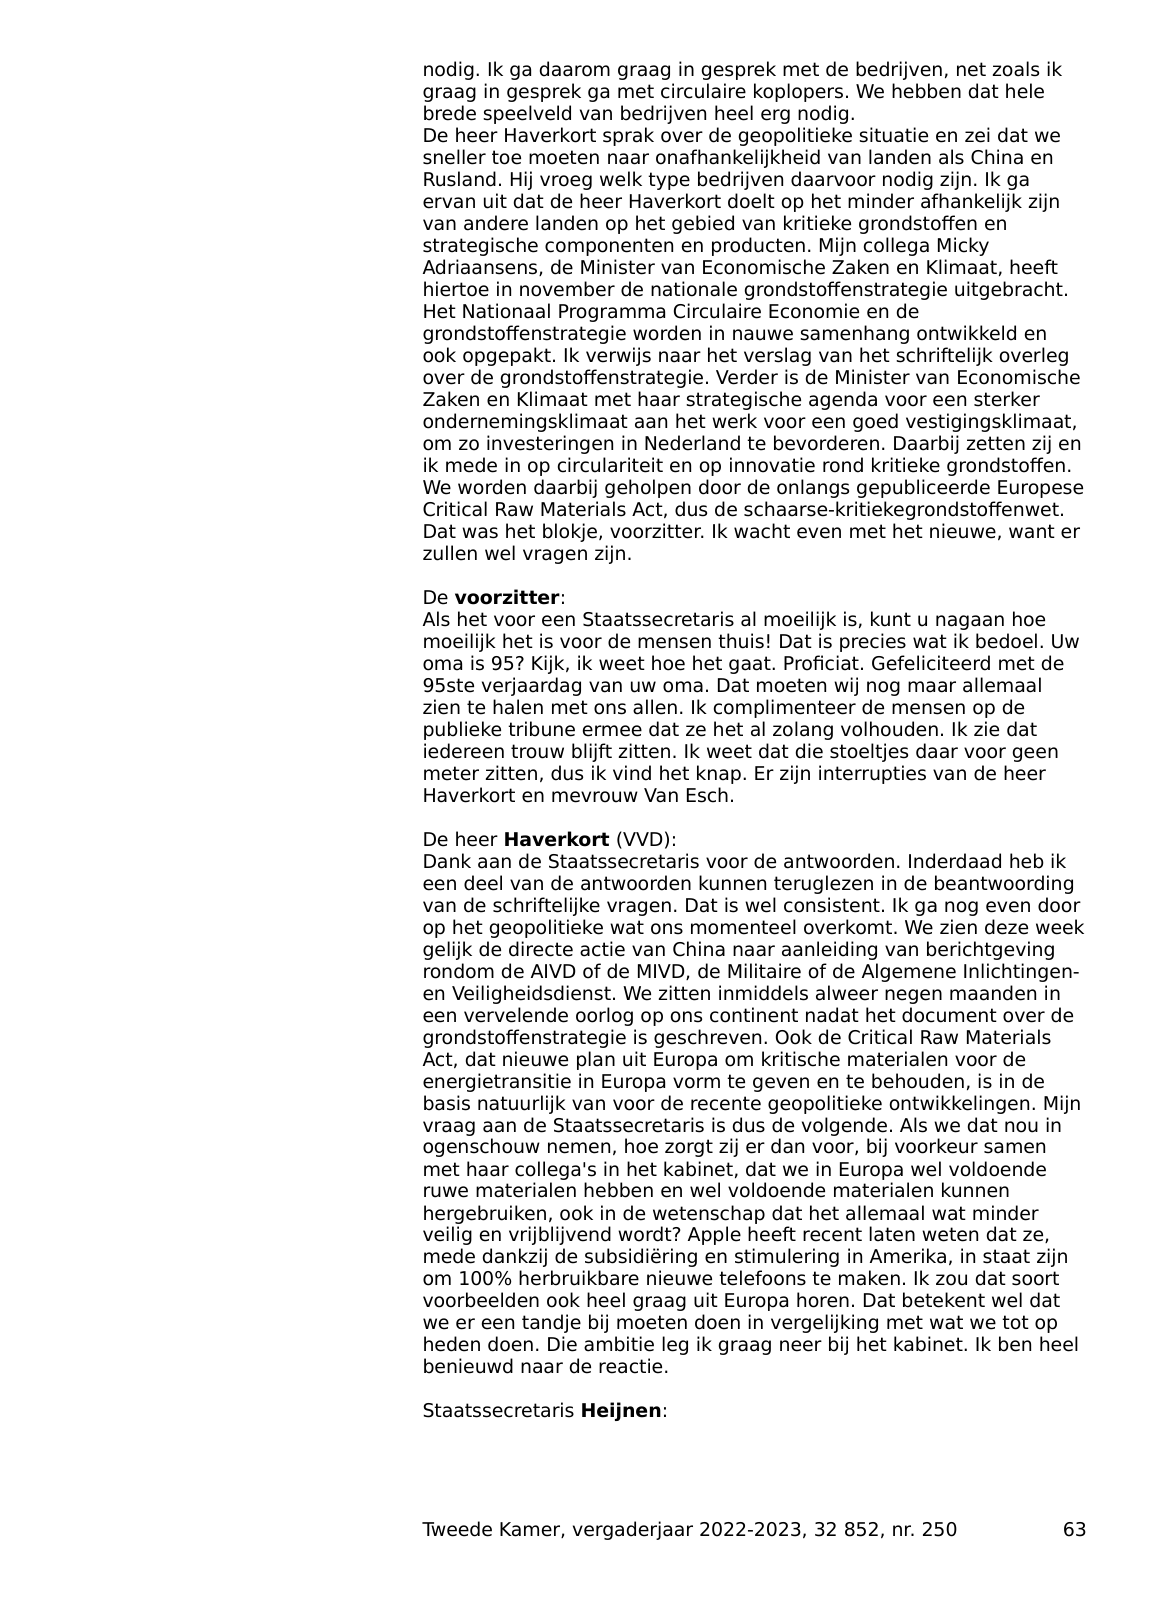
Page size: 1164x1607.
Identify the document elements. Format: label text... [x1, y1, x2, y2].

text Dat was het blokje, voorzitter. Ik wacht even met het nieuwe, want er zullen wel vragen zijn. [422, 521, 1087, 564]
text Dank aan de Staatssecretaris voor de antwoorden. Inderdaad heb ik een deel van de antwoorden kunnen teruglezen in de beantwoording van de schriftelijke vragen. Dat is wel consistent. Ik ga nog even door op het geopolitieke wat ons momenteel overkomt. We zien deze week gelijk de directe actie van China naar aanleiding van berichtgeving rondom de AIVD of de MIVD, de Militaire of de Algemene Inlichtingen- en Veiligheidsdienst. We zitten inmiddels alweer negen maanden in een vervelende oorlog op ons continent nadat het document over de grondstoffenstrategie is geschreven. Ook de Critical Raw Materials Act, dat nieuwe plan uit Europa om kritische materialen voor de energietransitie in Europa vorm te geven en te behouden, is in de basis natuurlijk van voor de recente geopolitieke ontwikkelingen. Mijn vraag aan de Staatssecretaris is dus de volgende. Als we dat nou in ogenschouw nemen, hoe zorgt zij er dan voor, bij voorkeur samen met haar collega's in het kabinet, dat we in Europa wel voldoende ruwe materialen hebben en wel voldoende materialen kunnen hergebruiken, ook in de wetenschap dat het allemaal wat minder veilig en vrijblijvend wordt? Apple heeft recent laten weten dat ze, mede dankzij de subsidiëring en stimulering in Amerika, in staat zijn om 100% herbruikbare nieuwe telefoons te maken. Ik zou dat soort voorbeelden ook heel graag uit Europa horen. Dat betekent wel dat we er een tandje bij moeten doen in vergelijking met wat we tot op heden doen. Die ambitie leg ik graag neer bij het kabinet. Ik ben heel benieuwd naar de reactie. [422, 851, 1087, 1378]
text De voorzitter: [422, 587, 1087, 609]
text De heer Haverkort (VVD): [422, 829, 1087, 851]
text De heer Haverkort sprak over de geopolitieke situatie en zei dat we sneller toe moeten naar onafhankelijkheid van landen als China en Rusland. Hij vroeg welk type bedrijven daarvoor nodig zijn. Ik ga ervan uit dat de heer Haverkort doelt op het minder afhankelijk zijn van andere landen op het gebied van kritieke grondstoffen en strategische componenten en producten. Mijn collega Micky Adriaansens, de Minister van Economische Zaken en Klimaat, heeft hiertoe in november de nationale grondstoffenstrategie uitgebracht. Het Nationaal Programma Circulaire Economie en de grondstoffenstrategie worden in nauwe samenhang ontwikkeld en ook opgepakt. Ik verwijs naar het verslag van het schriftelijk overleg over de grondstoffenstrategie. Verder is de Minister van Economische Zaken en Klimaat met haar strategische agenda voor een sterker ondernemingsklimaat aan het werk voor een goed vestigingsklimaat, om zo investeringen in Nederland te bevorderen. Daarbij zetten zij en ik mede in op circulariteit en op innovatie rond kritieke grondstoffen. We worden daarbij geholpen door de onlangs gepubliceerde Europese Critical Raw Materials Act, dus de schaarse-kritiekegrondstoffenwet. [422, 125, 1087, 521]
text Als het voor een Staatssecretaris al moeilijk is, kunt u nagaan hoe moeilijk het is voor de mensen thuis! Dat is precies wat ik bedoel. Uw oma is 95? Kijk, ik weet hoe het gaat. Proficiat. Gefeliciteerd met de 95ste verjaardag van uw oma. Dat moeten wij nog maar allemaal zien te halen met ons allen. Ik complimenteer de mensen op de publieke tribune ermee dat ze het al zolang volhouden. Ik zie dat iedereen trouw blijft zitten. Ik weet dat die stoeltjes daar voor geen meter zitten, dus ik vind het knap. Er zijn interrupties van de heer Haverkort en mevrouw Van Esch. [422, 609, 1087, 807]
text Staatssecretaris Heijnen: [422, 1400, 1087, 1422]
text nodig. Ik ga daarom graag in gesprek met de bedrijven, net zoals ik graag in gesprek ga met circulaire koplopers. We hebben dat hele brede speelveld van bedrijven heel erg nodig. [422, 59, 1087, 125]
